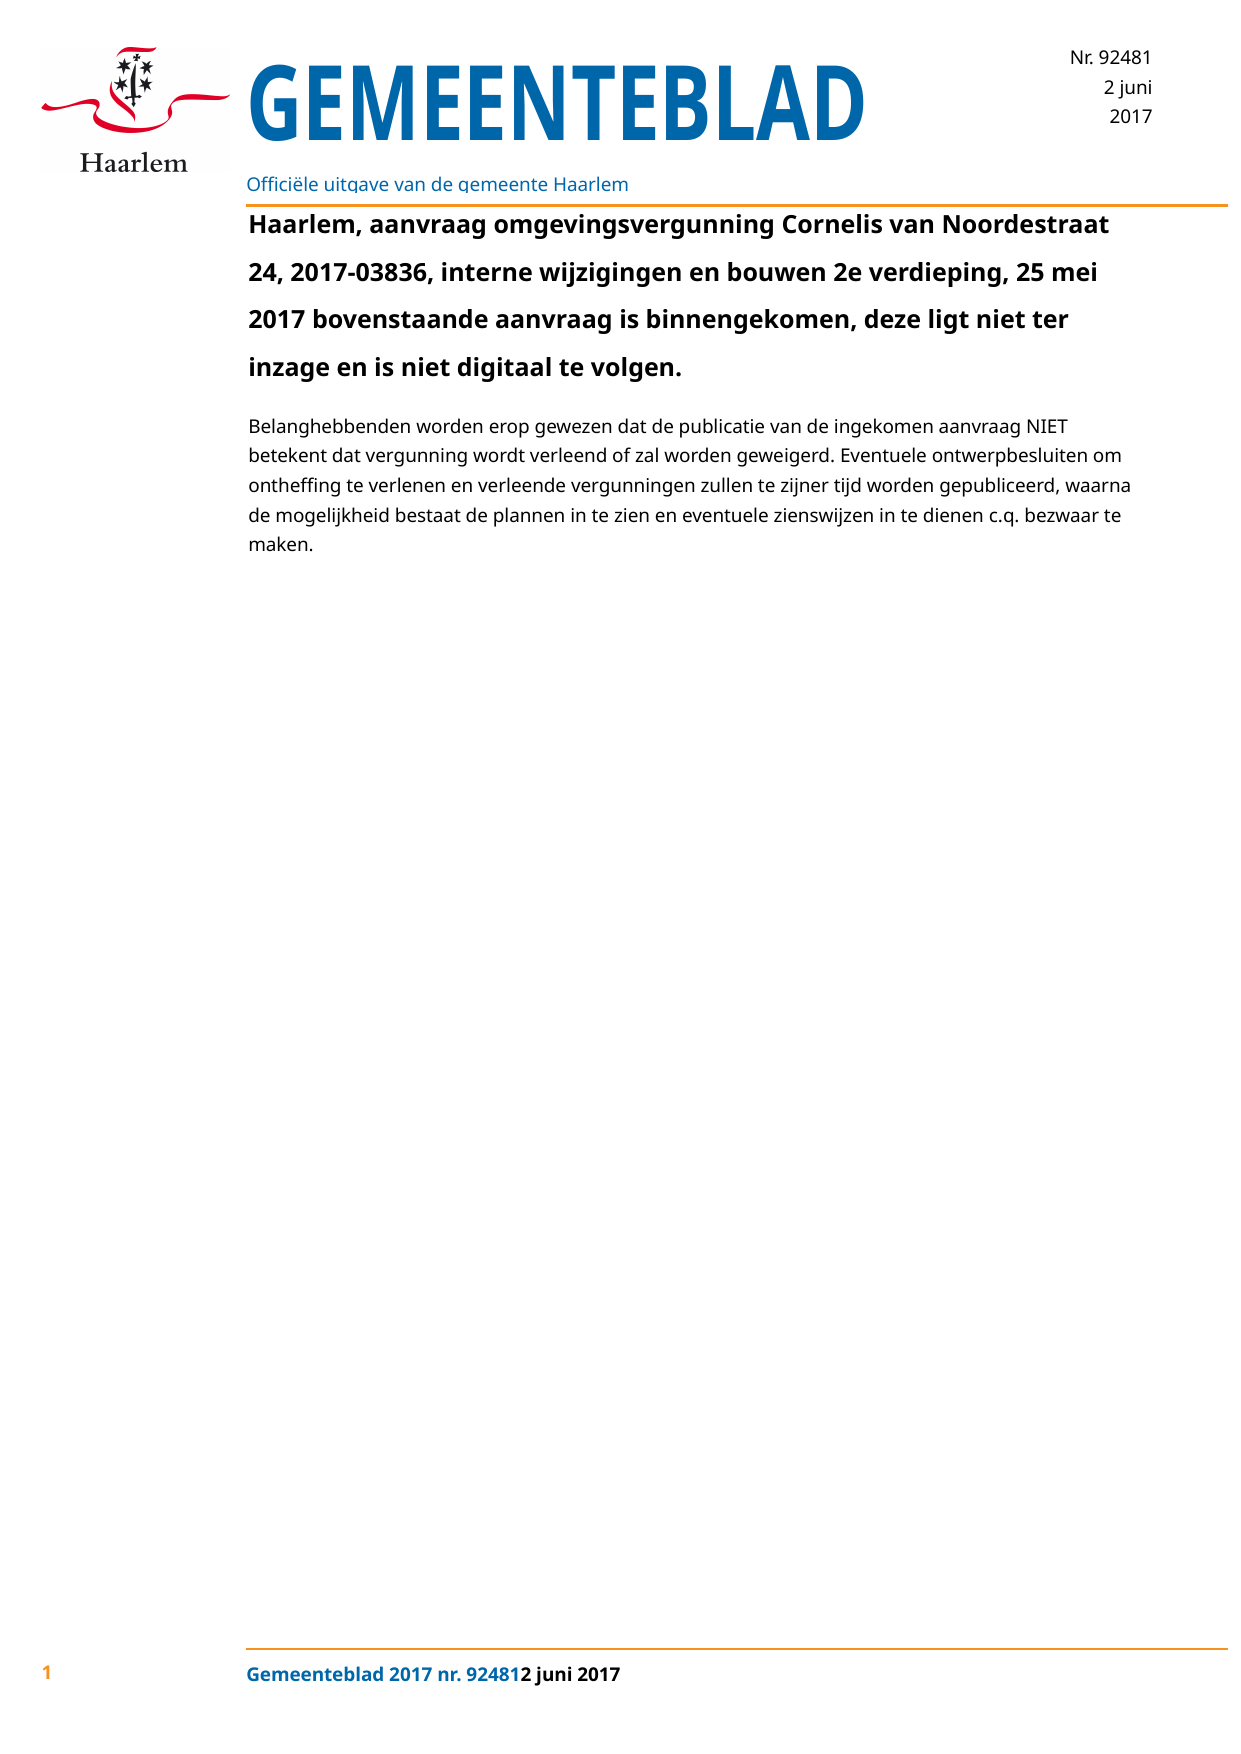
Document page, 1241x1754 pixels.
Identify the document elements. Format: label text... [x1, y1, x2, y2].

text Haarlem, aanvraag omgevingsvergunning Cornelis van Noordestraat 24, 2017-03836, interne wijzigingen en bouwen 2e verdieping, 25 mei 2017 bovenstaande aanvraag is binnengekomen, deze ligt niet ter inzage en is niet digitaal te volgen. [248, 207, 1152, 384]
picture [41, 47, 231, 172]
text Belanghebbenden worden erop gewezen dat de publicatie van de ingekomen aanvraag NIET betekent dat vergunning wordt verleend of zal worden geweigerd. Eventuele ontwerpbesluiten om ontheffing te verlenen en verleende vergunningen zullen te zijner tijd worden gepubliceerd, waarna de mogelijkheid bestaat de plannen in te zien en eventuele zienswijzen in te dienen c.q. bezwaar te maken. [248, 413, 1152, 557]
